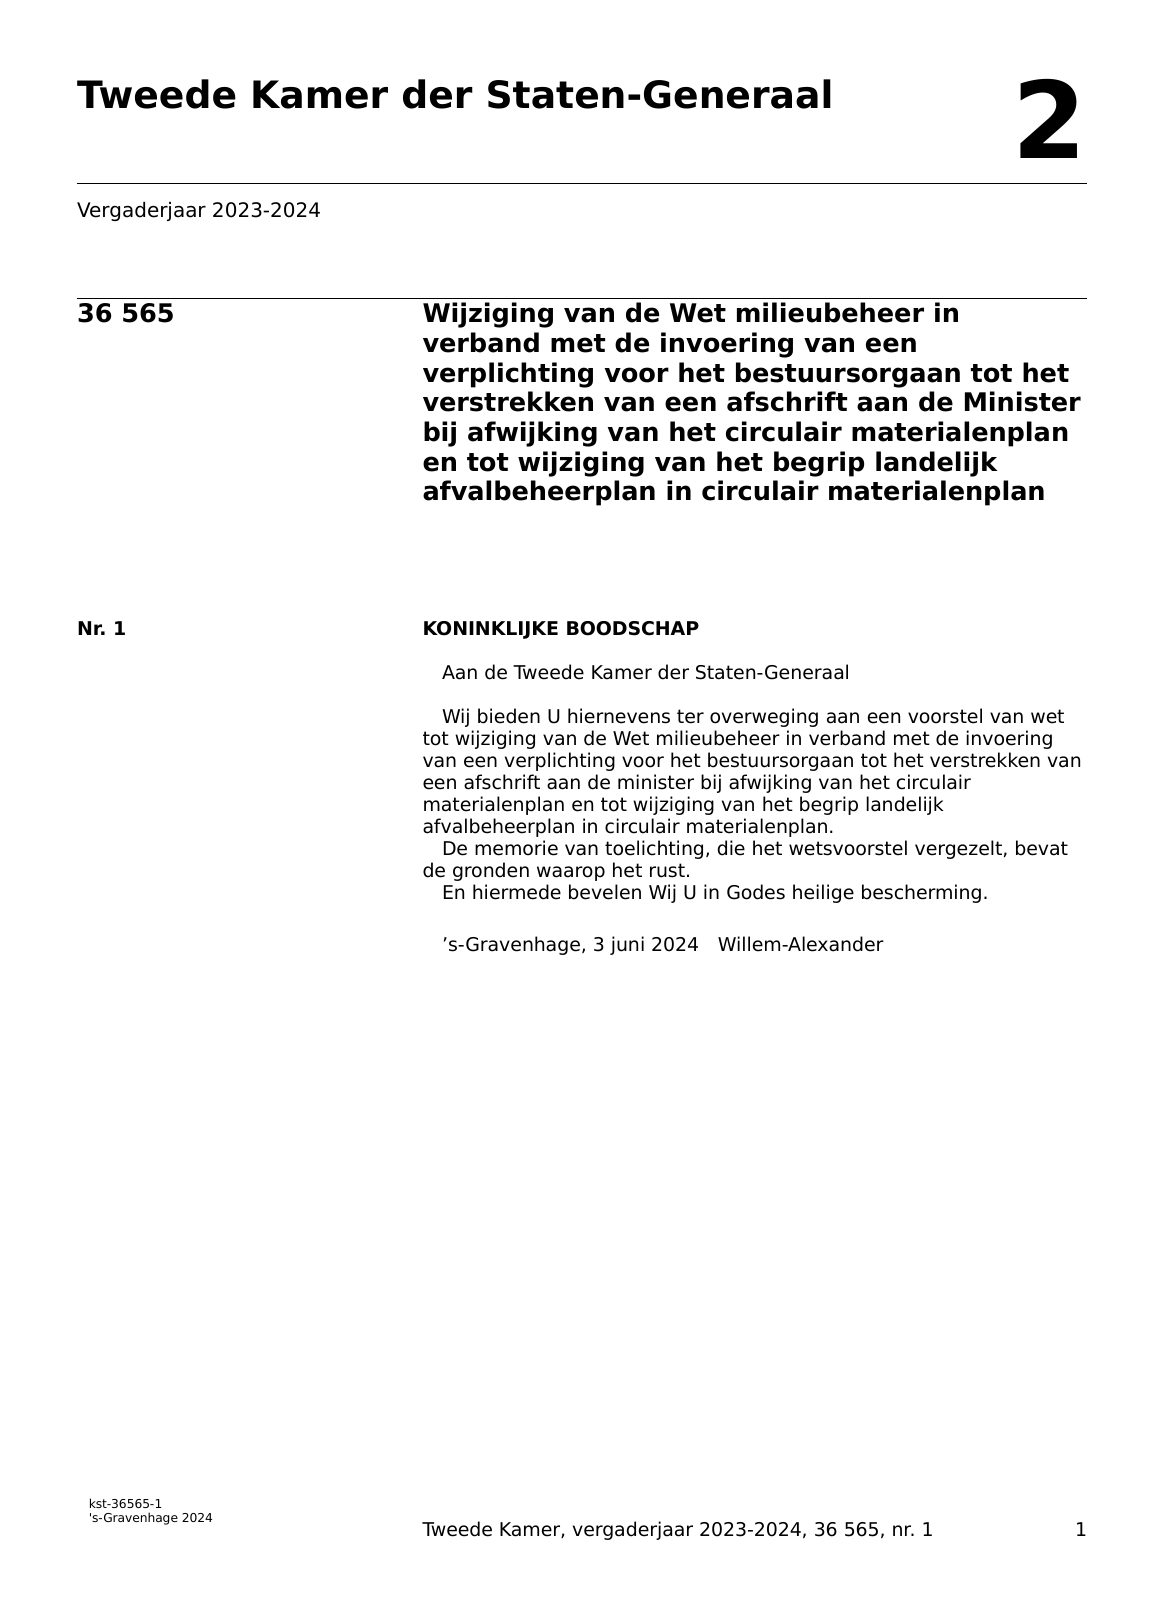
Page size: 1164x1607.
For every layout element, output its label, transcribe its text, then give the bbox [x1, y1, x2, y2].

text ’s-Gravenhage, 3 juni 2024 Willem-Alexander [422, 934, 1087, 956]
table_header 2 [886, 59, 1087, 183]
text De memorie van toelichting, die het wetsvoorstel vergezelt, bevat de gronden waarop het rust. [422, 838, 1087, 882]
text kst-36565-1 [88, 1497, 323, 1511]
text 's-Gravenhage 2024 [88, 1511, 323, 1525]
table_cell Vergaderjaar 2023-2024 [77, 184, 1087, 298]
text En hiermede bevelen Wij U in Godes heilige bescherming. [422, 882, 1087, 904]
text Aan de Tweede Kamer der Staten-Generaal [422, 662, 1087, 684]
subtitle Nr. 1 KONINKLIJKE BOODSCHAP [77, 618, 1087, 640]
subtitle 36 565 Wijziging van de Wet milieubeheer in verband met de invoering van een verplichting voor het bestuursorgaan tot het verstrekken van een afschrift aan de Minister bij afwijking van het circulair materialenplan en tot wijziging van het begrip landelijk afvalbeheerplan in circulair materialenplan [77, 299, 1087, 507]
text Wij bieden U hiernevens ter overweging aan een voorstel van wet tot wijziging van de Wet milieubeheer in verband met de invoering van een verplichting voor het bestuursorgaan tot het verstrekken van een afschrift aan de minister bij afwijking van het circulair materialenplan en tot wijziging van het begrip landelijk afvalbeheerplan in circulair materialenplan. [422, 706, 1087, 838]
table_header Tweede Kamer der Staten-Generaal [77, 59, 886, 183]
